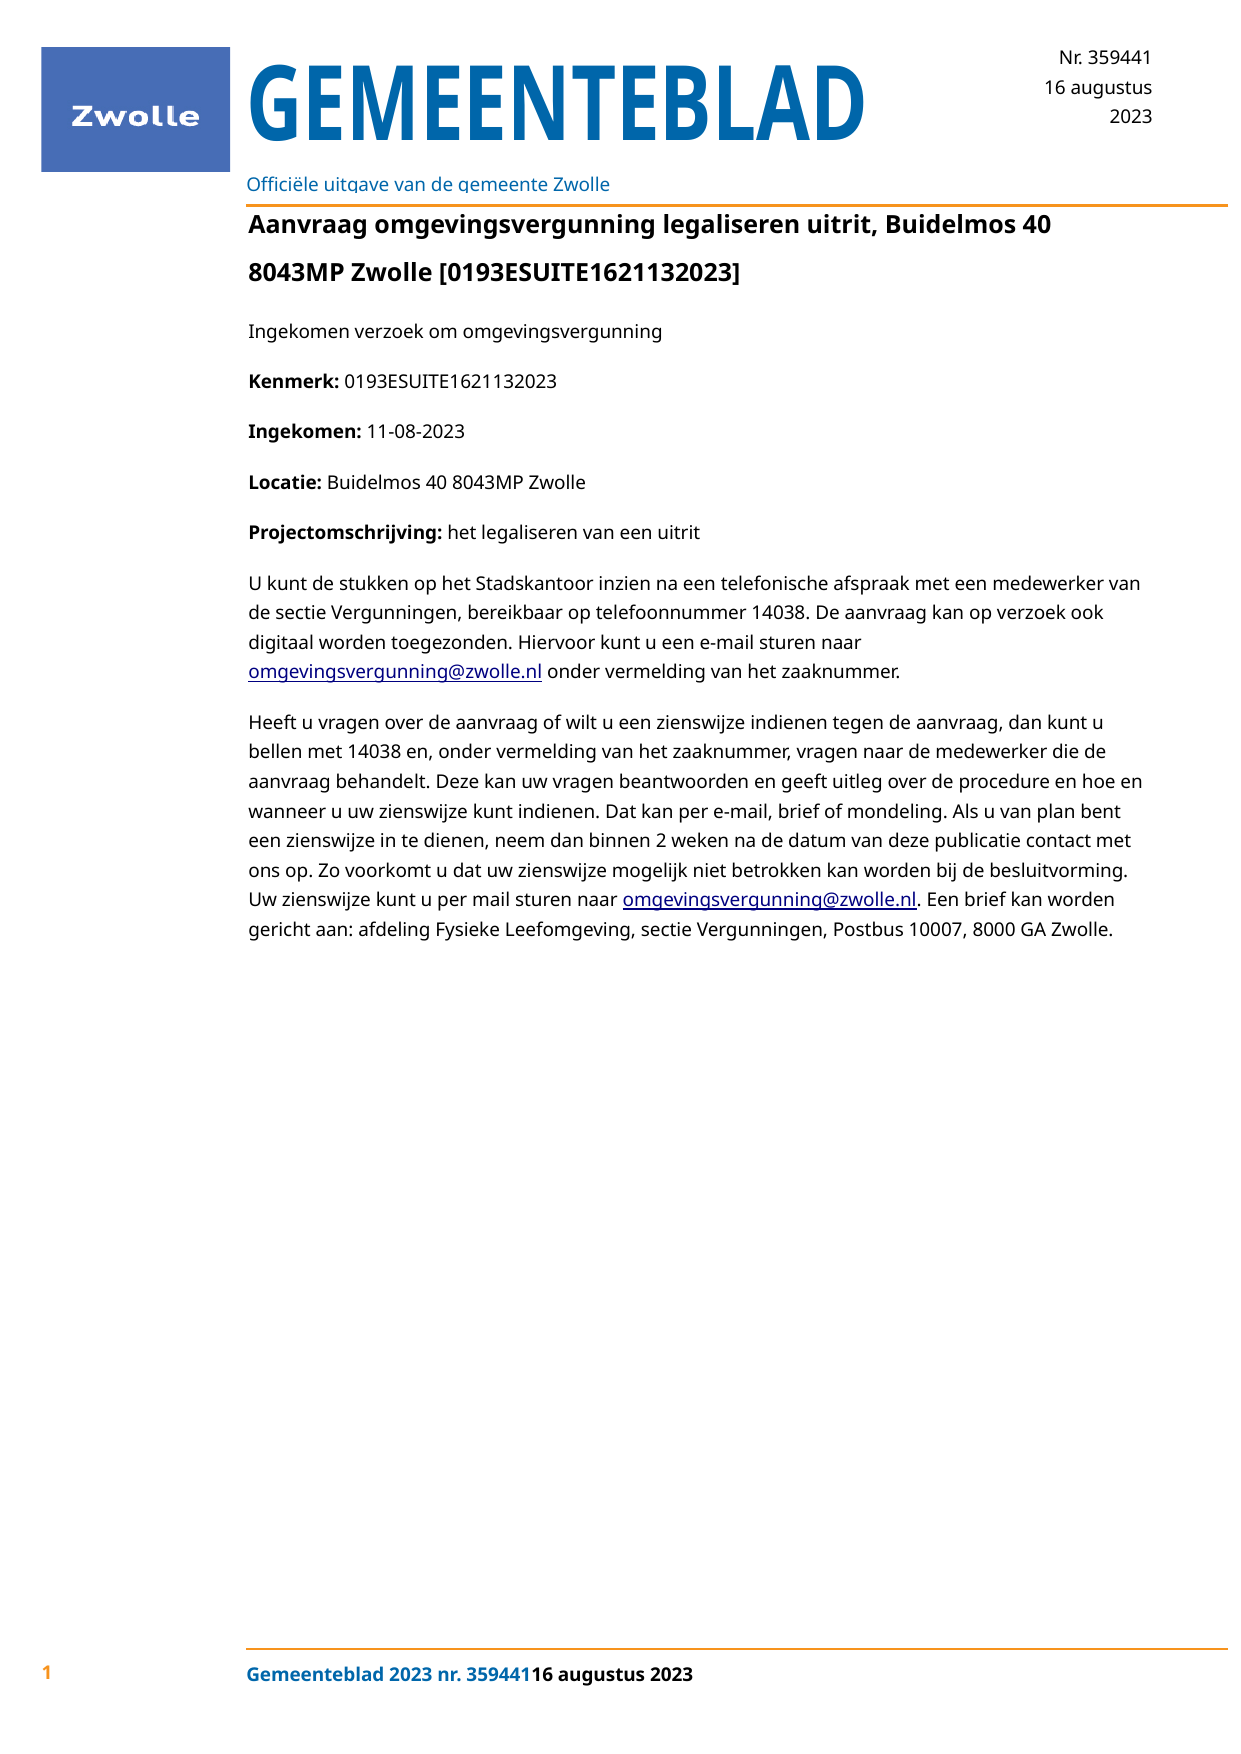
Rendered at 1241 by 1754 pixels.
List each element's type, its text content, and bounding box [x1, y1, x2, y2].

text Kenmerk: 0193ESUITE1621132023 [248, 368, 1152, 394]
text Ingekomen verzoek om omgevingsvergunning [248, 318, 1152, 344]
text Locatie: Buidelmos 40 8043MP Zwolle [248, 469, 1152, 495]
text Projectomschrijving: het legaliseren van een uitrit [248, 519, 1152, 545]
text Heeft u vragen over de aanvraag of wilt u een zienswijze indienen tegen de aanvraag, dan kunt u bellen met 14038 en, onder vermelding van het zaaknummer, vragen naar de medewerker die de aanvraag behandelt. Deze kan uw vragen beantwoorden en geeft uitleg over de procedure en hoe en wanneer u uw zienswijze kunt indienen. Dat kan per e-mail, brief of mondeling. Als u van plan bent een zienswijze in te dienen, neem dan binnen 2 weken na de datum van deze publicatie contact met ons op. Zo voorkomt u dat uw zienswijze mogelijk niet betrokken kan worden bij de besluitvorming. Uw zienswijze kunt u per mail sturen naar omgevingsvergunning@zwolle.nl. Een brief kan worden gericht aan: afdeling Fysieke Leefomgeving, sectie Vergunningen, Postbus 10007, 8000 GA Zwolle. [248, 709, 1152, 942]
picture [41, 47, 231, 172]
text Ingekomen: 11-08-2023 [248, 419, 1152, 444]
text U kunt de stukken op het Stadskantoor inzien na een telefonische afspraak met een medewerker van de sectie Vergunningen, bereikbaar op telefoonnummer 14038. De aanvraag kan op verzoek ook digitaal worden toegezonden. Hiervoor kunt u een e-mail sturen naar omgevingsvergunning@zwolle.nl onder vermelding van het zaaknummer. [248, 570, 1152, 684]
text Aanvraag omgevingsvergunning legaliseren uitrit, Buidelmos 40 8043MP Zwolle [0193ESUITE1621132023] [248, 207, 1152, 288]
